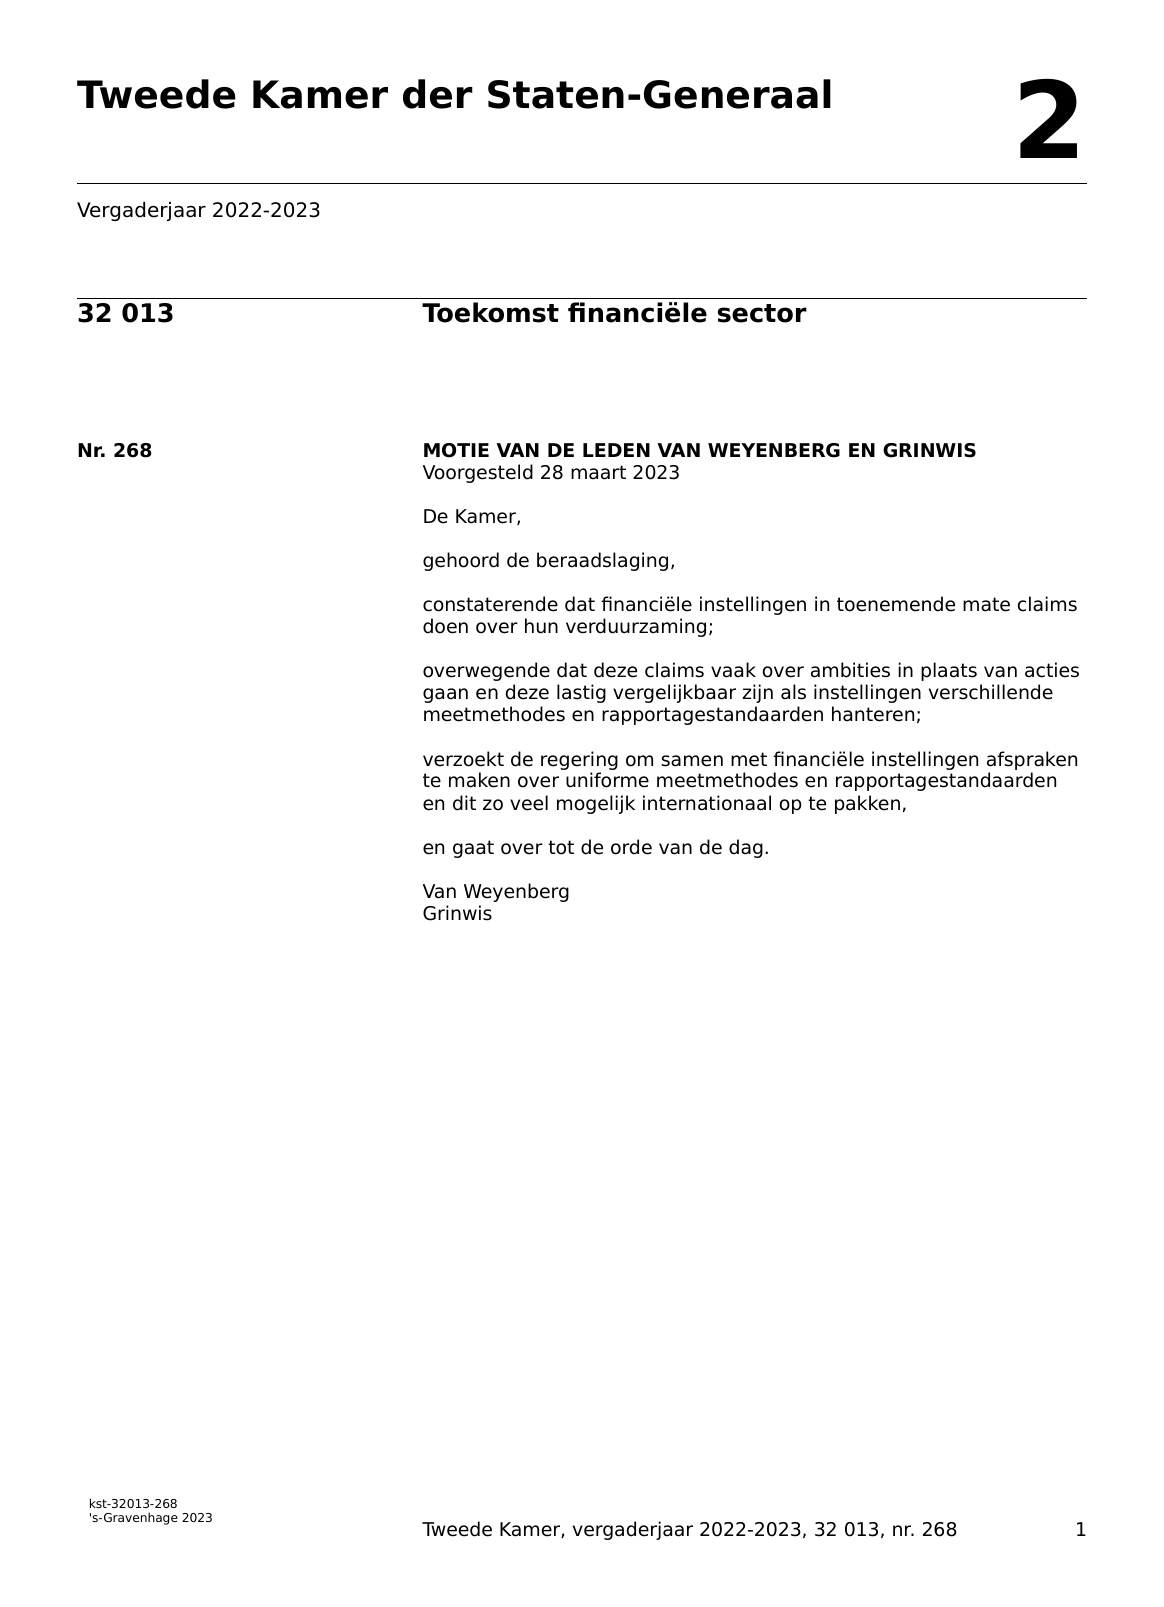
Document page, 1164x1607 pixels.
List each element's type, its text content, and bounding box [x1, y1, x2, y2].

table_header Tweede Kamer der Staten-Generaal [77, 59, 886, 183]
table_header 2 [886, 59, 1087, 183]
text Van Weyenberg [422, 881, 1087, 903]
table_cell Vergaderjaar 2022-2023 [77, 184, 1087, 298]
text overwegende dat deze claims vaak over ambities in plaats van acties gaan en deze lastig vergelijkbaar zijn als instellingen verschillende meetmethodes en rapportagestandaarden hanteren; [422, 660, 1087, 726]
text 's-Gravenhage 2023 [88, 1511, 323, 1525]
subtitle 32 013 Toekomst financiële sector [77, 299, 1087, 329]
text constaterende dat financiële instellingen in toenemende mate claims doen over hun verduurzaming; [422, 594, 1087, 638]
subtitle Nr. 268 MOTIE VAN DE LEDEN VAN WEYENBERG EN GRINWIS [77, 440, 1087, 462]
text kst-32013-268 [88, 1497, 323, 1511]
text De Kamer, [422, 506, 1087, 528]
text verzoekt de regering om samen met financiële instellingen afspraken te maken over uniforme meetmethodes en rapportagestandaarden en dit zo veel mogelijk internationaal op te pakken, [422, 748, 1087, 814]
text Grinwis [422, 903, 1087, 925]
text Voorgesteld 28 maart 2023 [422, 462, 1087, 484]
text gehoord de beraadslaging, [422, 550, 1087, 572]
text en gaat over tot de orde van de dag. [422, 837, 1087, 858]
